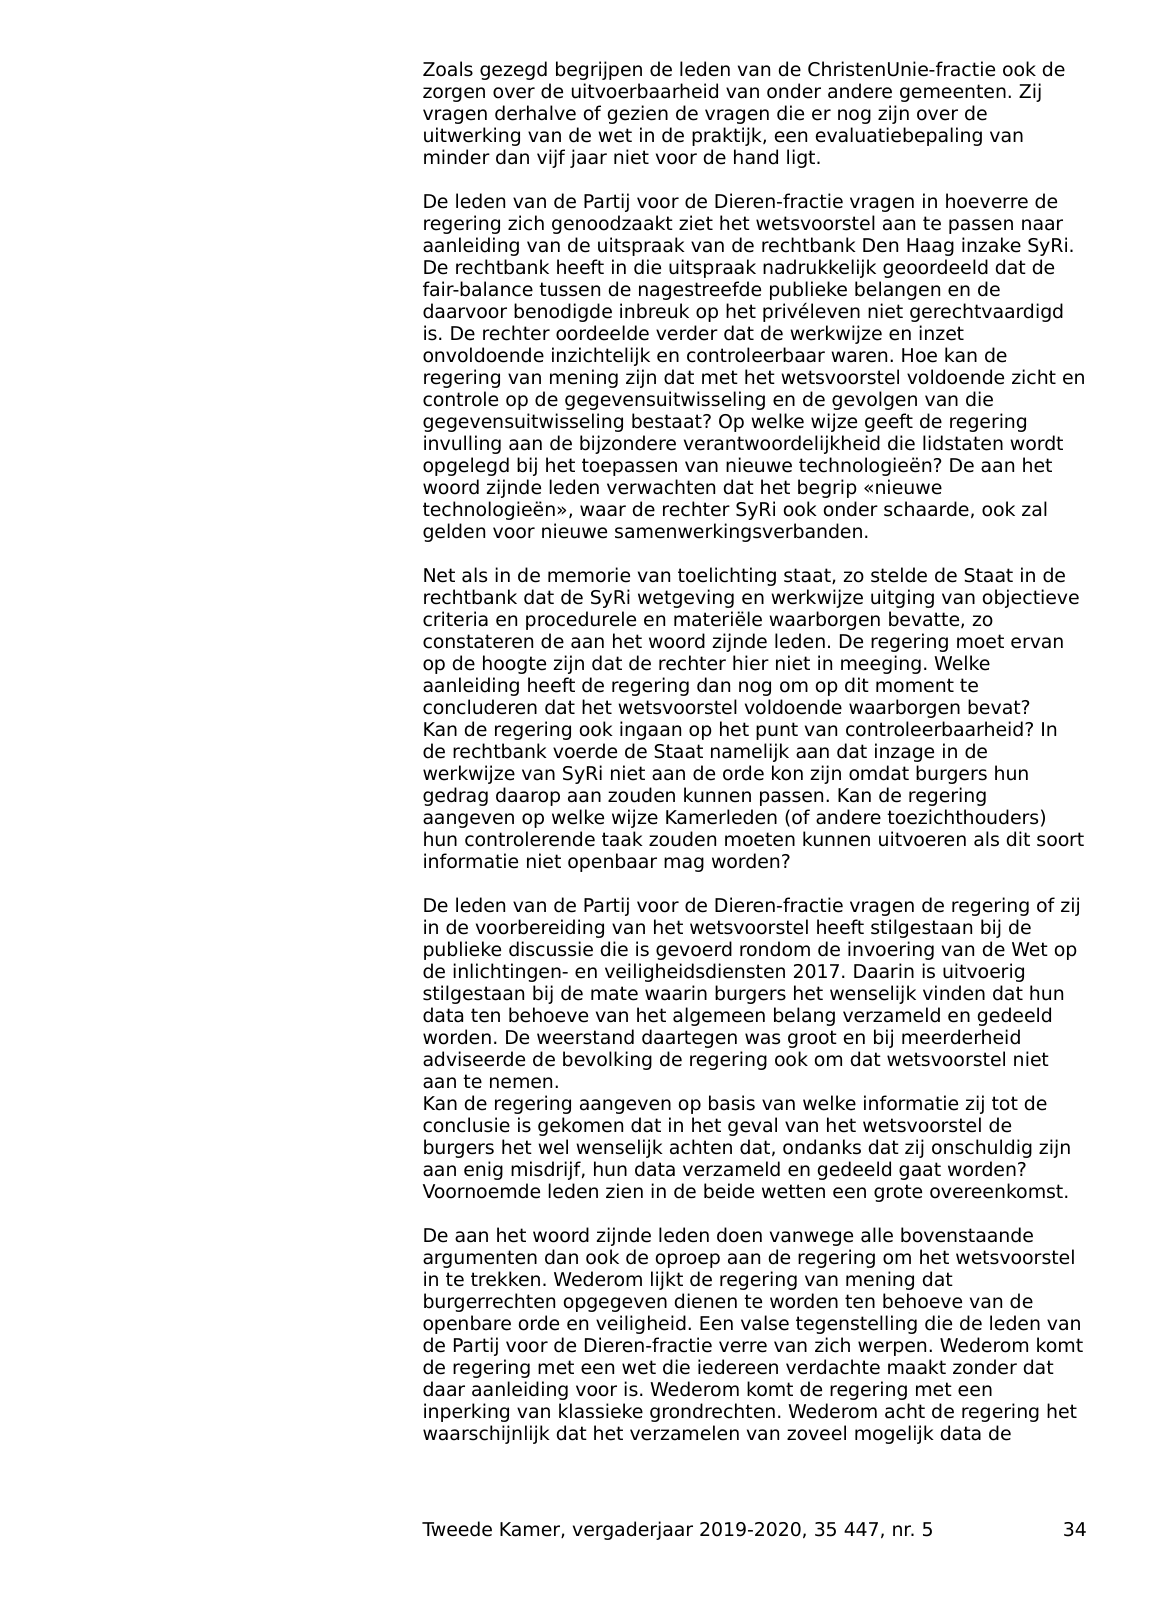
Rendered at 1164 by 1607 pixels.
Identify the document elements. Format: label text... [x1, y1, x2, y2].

text De leden van de Partij voor de Dieren-fractie vragen in hoeverre de regering zich genoodzaakt ziet het wetsvoorstel aan te passen naar aanleiding van de uitspraak van de rechtbank Den Haag inzake SyRi. De rechtbank heeft in die uitspraak nadrukkelijk geoordeeld dat de fair-balance tussen de nagestreefde publieke belangen en de daarvoor benodigde inbreuk op het privéleven niet gerechtvaardigd is. De rechter oordeelde verder dat de werkwijze en inzet onvoldoende inzichtelijk en controleerbaar waren. Hoe kan de regering van mening zijn dat met het wetsvoorstel voldoende zicht en controle op de gegevensuitwisseling en de gevolgen van die gegevensuitwisseling bestaat? Op welke wijze geeft de regering invulling aan de bijzondere verantwoordelijkheid die lidstaten wordt opgelegd bij het toepassen van nieuwe technologieën? De aan het woord zijnde leden verwachten dat het begrip «nieuwe technologieën», waar de rechter SyRi ook onder schaarde, ook zal gelden voor nieuwe samenwerkingsverbanden. [422, 191, 1087, 543]
text De leden van de Partij voor de Dieren-fractie vragen de regering of zij in de voorbereiding van het wetsvoorstel heeft stilgestaan bij de publieke discussie die is gevoerd rondom de invoering van de Wet op de inlichtingen- en veiligheidsdiensten 2017. Daarin is uitvoerig stilgestaan bij de mate waarin burgers het wenselijk vinden dat hun data ten behoeve van het algemeen belang verzameld en gedeeld worden. De weerstand daartegen was groot en bij meerderheid adviseerde de bevolking de regering ook om dat wetsvoorstel niet aan te nemen. [422, 895, 1087, 1093]
text Net als in de memorie van toelichting staat, zo stelde de Staat in de rechtbank dat de SyRi wetgeving en werkwijze uitging van objectieve criteria en procedurele en materiële waarborgen bevatte, zo constateren de aan het woord zijnde leden. De regering moet ervan op de hoogte zijn dat de rechter hier niet in meeging. Welke aanleiding heeft de regering dan nog om op dit moment te concluderen dat het wetsvoorstel voldoende waarborgen bevat? [422, 565, 1087, 719]
text Zoals gezegd begrijpen de leden van de ChristenUnie-fractie ook de zorgen over de uitvoerbaarheid van onder andere gemeenten. Zij vragen derhalve of gezien de vragen die er nog zijn over de uitwerking van de wet in de praktijk, een evaluatiebepaling van minder dan vijf jaar niet voor de hand ligt. [422, 59, 1087, 169]
text Kan de regering aangeven op basis van welke informatie zij tot de conclusie is gekomen dat in het geval van het wetsvoorstel de burgers het wel wenselijk achten dat, ondanks dat zij onschuldig zijn aan enig misdrijf, hun data verzameld en gedeeld gaat worden? Voornoemde leden zien in de beide wetten een grote overeenkomst. [422, 1093, 1087, 1203]
text De aan het woord zijnde leden doen vanwege alle bovenstaande argumenten dan ook de oproep aan de regering om het wetsvoorstel in te trekken. Wederom lijkt de regering van mening dat burgerrechten opgegeven dienen te worden ten behoeve van de openbare orde en veiligheid. Een valse tegenstelling die de leden van de Partij voor de Dieren-fractie verre van zich werpen. Wederom komt de regering met een wet die iedereen verdachte maakt zonder dat daar aanleiding voor is. Wederom komt de regering met een inperking van klassieke grondrechten. Wederom acht de regering het waarschijnlijk dat het verzamelen van zoveel mogelijk data de [422, 1225, 1087, 1444]
text Kan de regering ook ingaan op het punt van controleerbaarheid? In de rechtbank voerde de Staat namelijk aan dat inzage in de werkwijze van SyRi niet aan de orde kon zijn omdat burgers hun gedrag daarop aan zouden kunnen passen. Kan de regering aangeven op welke wijze Kamerleden (of andere toezichthouders) hun controlerende taak zouden moeten kunnen uitvoeren als dit soort informatie niet openbaar mag worden? [422, 719, 1087, 873]
